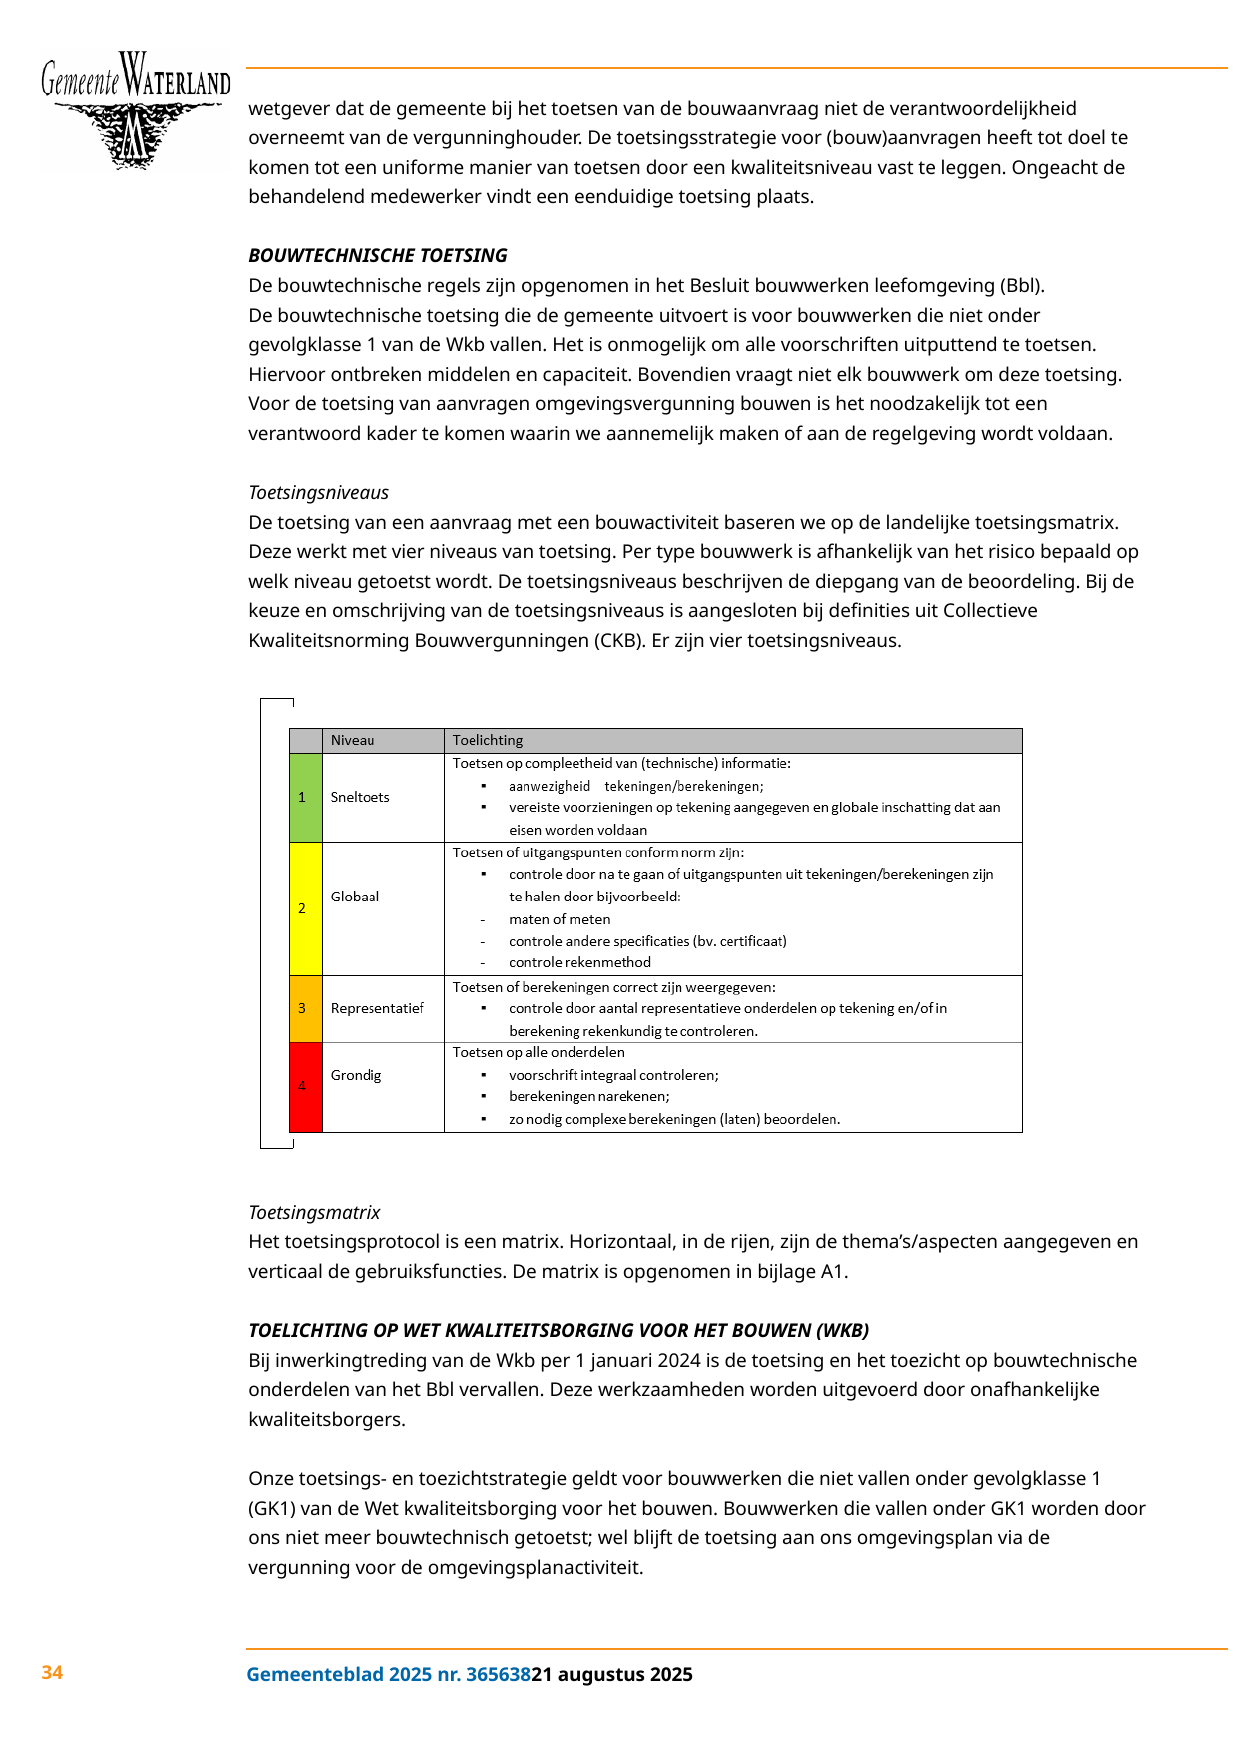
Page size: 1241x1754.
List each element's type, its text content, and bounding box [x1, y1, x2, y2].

text De bouwtechnische regels zijn opgenomen in het Besluit bouwwerken leefomgeving (Bbl). [248, 272, 1152, 298]
picture [268, 707, 1037, 1139]
text Onze toetsings- en toezichtstrategie geldt voor bouwwerken die niet vallen onder gevolgklasse 1 (GK1) van de Wet kwaliteitsborging voor het bouwen. Bouwwerken die vallen onder GK1 worden door ons niet meer bouwtechnisch getoetst; wel blijft de toetsing aan ons omgevingsplan via de vergunning voor de omgevingsplanactiviteit. [248, 1465, 1152, 1579]
text TOELICHTING OP WET KWALITEITSBORGING VOOR HET BOUWEN (WKB) [248, 1317, 1152, 1343]
picture [41, 47, 231, 172]
text Toetsingsniveaus [248, 479, 1152, 505]
text Bij inwerkingtreding van de Wkb per 1 januari 2024 is de toetsing en het toezicht op bouwtechnische onderdelen van het Bbl vervallen. Deze werkzaamheden worden uitgevoerd door onafhankelijke kwaliteitsborgers. [248, 1347, 1152, 1432]
text De bouwtechnische toetsing die de gemeente uitvoert is voor bouwwerken die niet onder gevolgklasse 1 van de Wkb vallen. Het is onmogelijk om alle voorschriften uitputtend te toetsen. Hiervoor ontbreken middelen en capaciteit. Bovendien vraagt niet elk bouwwerk om deze toetsing. Voor de toetsing van aanvragen omgevingsvergunning bouwen is het noodzakelijk tot een verantwoord kader te komen waarin we aannemelijk maken of aan de regelgeving wordt voldaan. [248, 302, 1152, 446]
text BOUWTECHNISCHE TOETSING [248, 243, 1152, 268]
text Toetsingsmatrix [248, 1199, 1152, 1224]
text wetgever dat de gemeente bij het toetsen van de bouwaanvraag niet de verantwoordelijkheid overneemt van de vergunninghouder. De toetsingsstrategie voor (bouw)aanvragen heeft tot doel te komen tot een uniforme manier van toetsen door een kwaliteitsniveau vast te leggen. Ongeacht de behandelend medewerker vindt een eenduidige toetsing plaats. [248, 95, 1152, 209]
text Het toetsingsprotocol is een matrix. Horizontaal, in de rijen, zijn de thema’s/aspecten aangegeven en verticaal de gebruiksfuncties. De matrix is opgenomen in bijlage A1. [248, 1228, 1152, 1284]
text De toetsing van een aanvraag met een bouwactiviteit baseren we op de landelijke toetsingsmatrix. Deze werkt met vier niveaus van toetsing. Per type bouwwerk is afhankelijk van het risico bepaald op welk niveau getoetst wordt. De toetsingsniveaus beschrijven de diepgang van de beoordeling. Bij de keuze en omschrijving van de toetsingsniveaus is aangesloten bij definities uit Collectieve Kwaliteitsnorming Bouwvergunningen (CKB). Er zijn vier toetsingsniveaus. [248, 509, 1152, 653]
